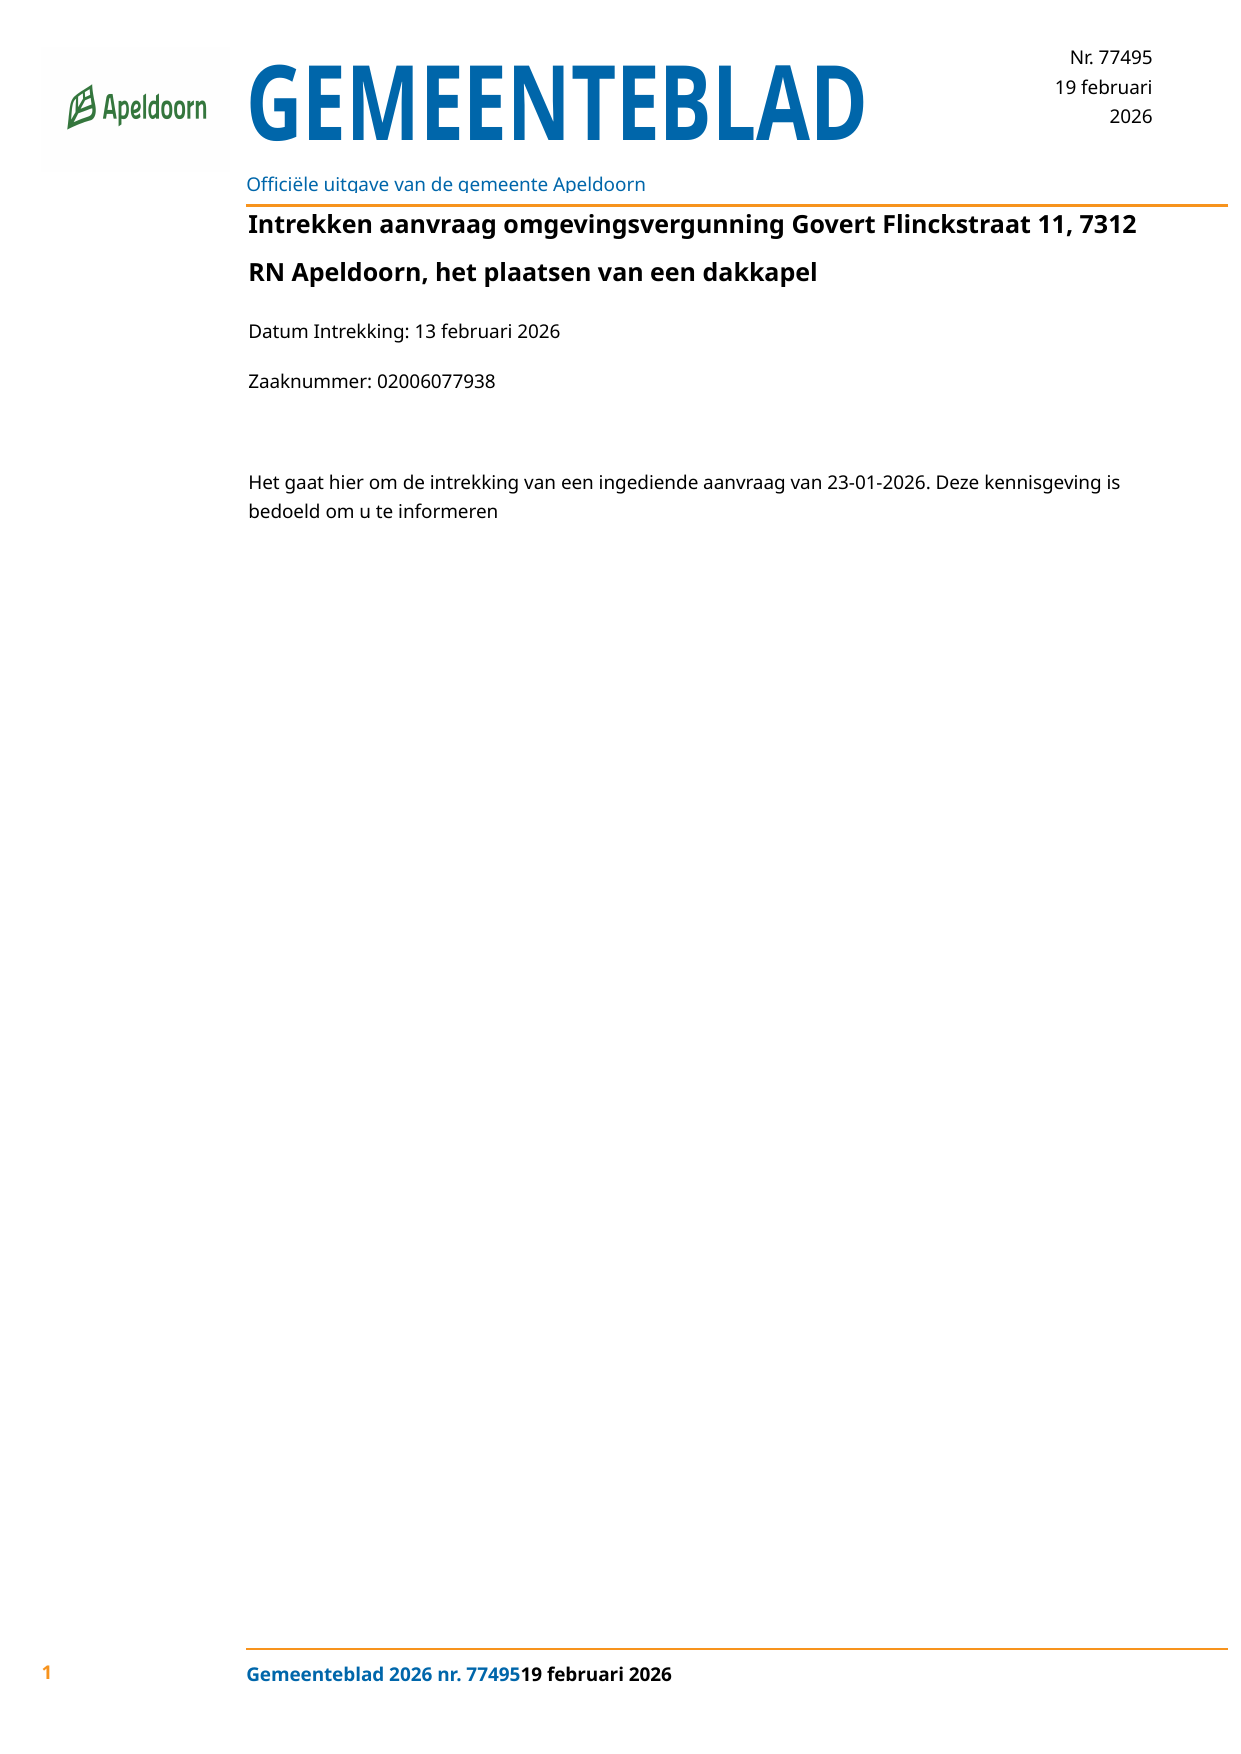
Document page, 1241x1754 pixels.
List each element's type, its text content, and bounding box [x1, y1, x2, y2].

text Zaaknummer: 02006077938 [248, 368, 1152, 394]
text Het gaat hier om de intrekking van een ingediende aanvraag van 23-01-2026. Deze kennisgeving is bedoeld om u te informeren [248, 469, 1152, 524]
text Intrekken aanvraag omgevingsvergunning Govert Flinckstraat 11, 7312 RN Apeldoorn, het plaatsen van een dakkapel [248, 207, 1152, 288]
text Datum Intrekking: 13 februari 2026 [248, 318, 1152, 344]
picture [41, 47, 231, 172]
